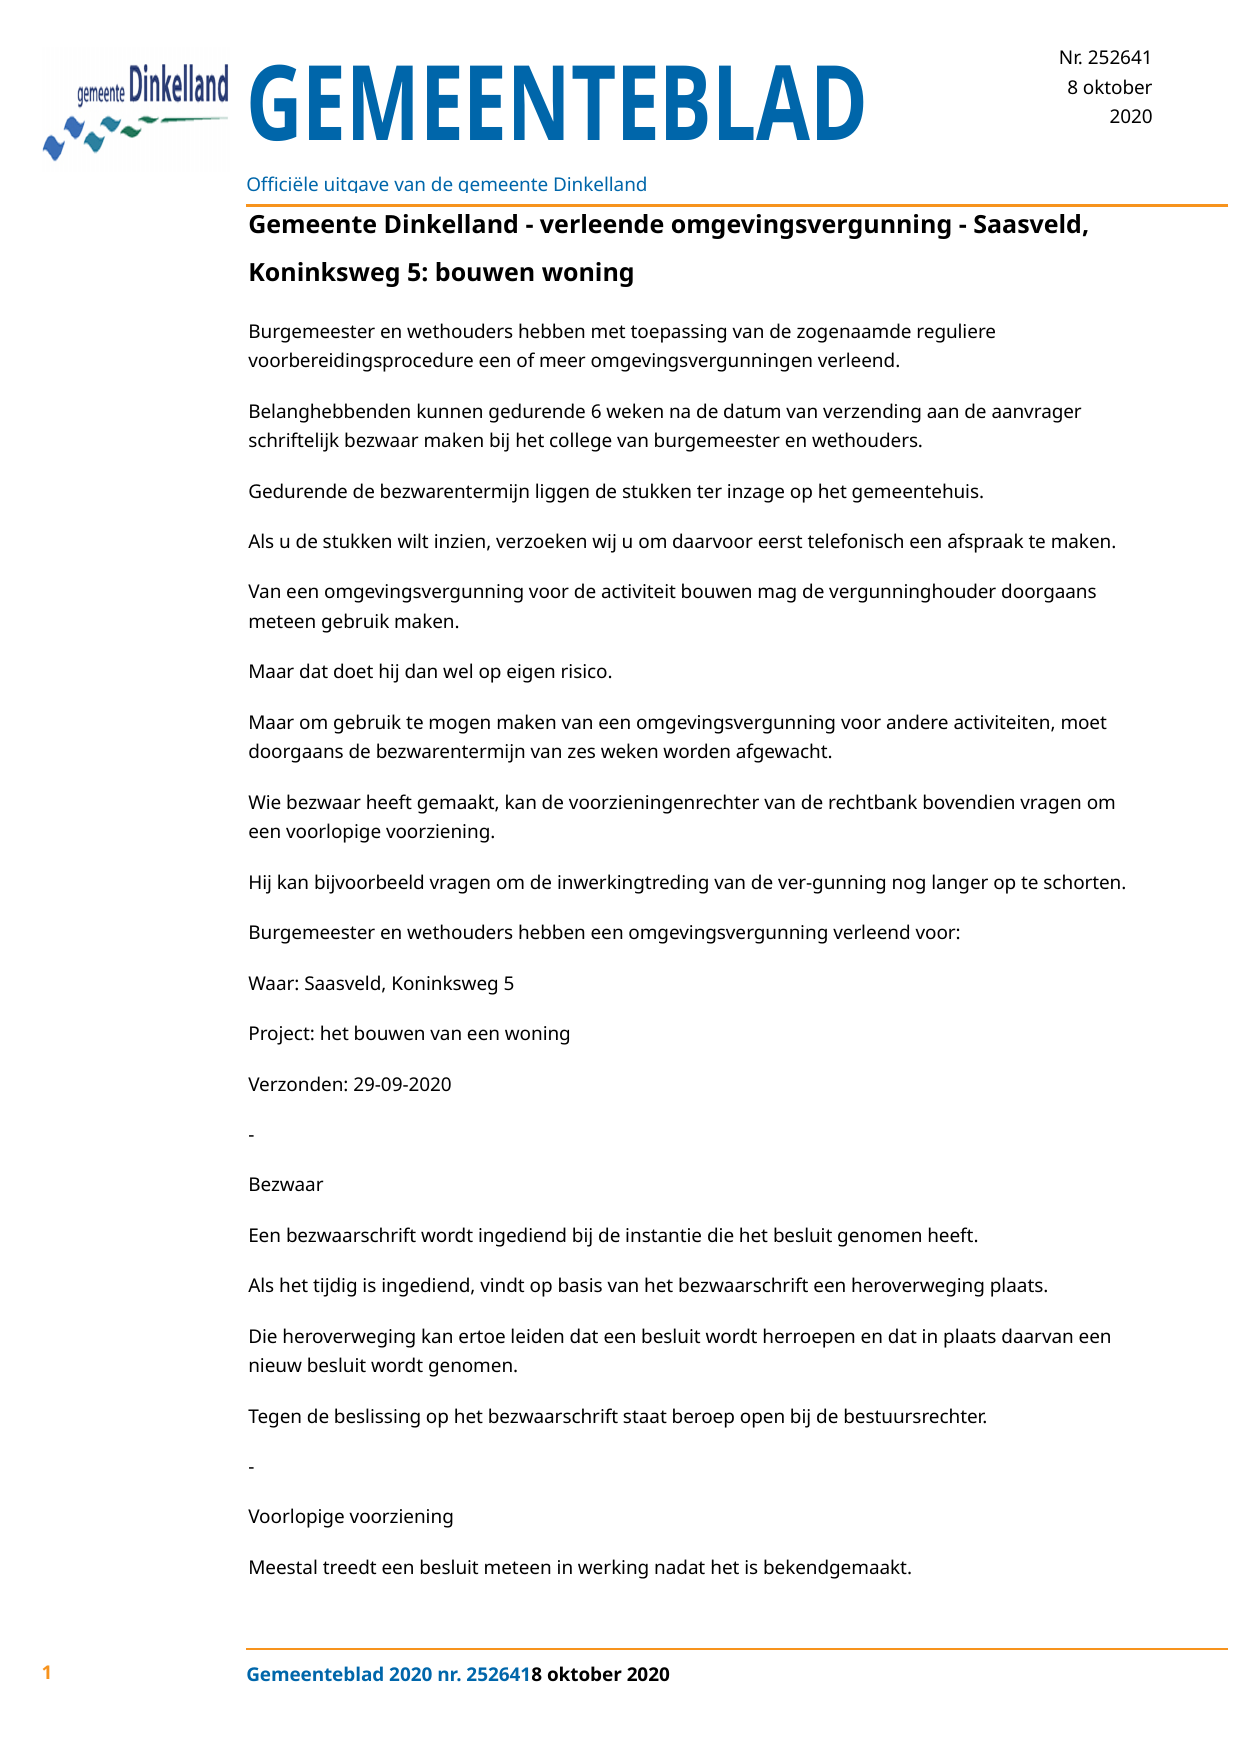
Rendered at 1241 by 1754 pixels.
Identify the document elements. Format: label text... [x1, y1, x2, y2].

text Burgemeester en wethouders hebben met toepassing van de zogenaamde reguliere voorbereidingsprocedure een of meer omgevingsvergunningen verleend. [248, 318, 1152, 373]
text Maar dat doet hij dan wel op eigen risico. [248, 659, 1152, 684]
text Van een omgevingsvergunning voor de activiteit bouwen mag de vergunninghouder doorgaans meteen gebruik maken. [248, 579, 1152, 634]
text Als het tijdig is ingediend, vindt op basis van het bezwaarschrift een heroverweging plaats. [248, 1272, 1152, 1298]
picture [41, 47, 231, 172]
text Voorlopige voorziening [248, 1504, 1152, 1529]
text Als u de stukken wilt inzien, verzoeken wij u om daarvoor eerst telefonisch een afspraak te maken. [248, 528, 1152, 554]
text Project: het bouwen van een woning [248, 1020, 1152, 1046]
text Belanghebbenden kunnen gedurende 6 weken na de datum van verzending aan de aanvrager schriftelijk bezwaar maken bij het college van burgemeester en wethouders. [248, 398, 1152, 453]
text Bezwaar [248, 1172, 1152, 1197]
text Gemeente Dinkelland - verleende omgevingsvergunning - Saasveld, Koninksweg 5: bouwen woning [248, 207, 1152, 288]
text - [248, 1121, 1152, 1147]
text - [248, 1453, 1152, 1479]
text Maar om gebruik te mogen maken van een omgevingsvergunning voor andere activiteiten, moet doorgaans de bezwarentermijn van zes weken worden afgewacht. [248, 709, 1152, 764]
text Die heroverweging kan ertoe leiden dat een besluit wordt herroepen en dat in plaats daarvan een nieuw besluit wordt genomen. [248, 1323, 1152, 1378]
text Burgemeester en wethouders hebben een omgevingsvergunning verleend voor: [248, 919, 1152, 945]
text Meestal treedt een besluit meteen in werking nadat het is bekendgemaakt. [248, 1554, 1152, 1580]
text Waar: Saasveld, Koninksweg 5 [248, 970, 1152, 996]
text Gedurende de bezwarentermijn liggen de stukken ter inzage op het gemeentehuis. [248, 478, 1152, 504]
text Tegen de beslissing op het bezwaarschrift staat beroep open bij de bestuursrechter. [248, 1403, 1152, 1429]
text Een bezwaarschrift wordt ingediend bij de instantie die het besluit genomen heeft. [248, 1222, 1152, 1248]
text Hij kan bijvoorbeeld vragen om de inwerkingtreding van de ver-gunning nog langer op te schorten. [248, 869, 1152, 895]
text Verzonden: 29-09-2020 [248, 1071, 1152, 1097]
text Wie bezwaar heeft gemaakt, kan de voorzieningenrechter van de rechtbank bovendien vragen om een voorlopige voorziening. [248, 789, 1152, 844]
